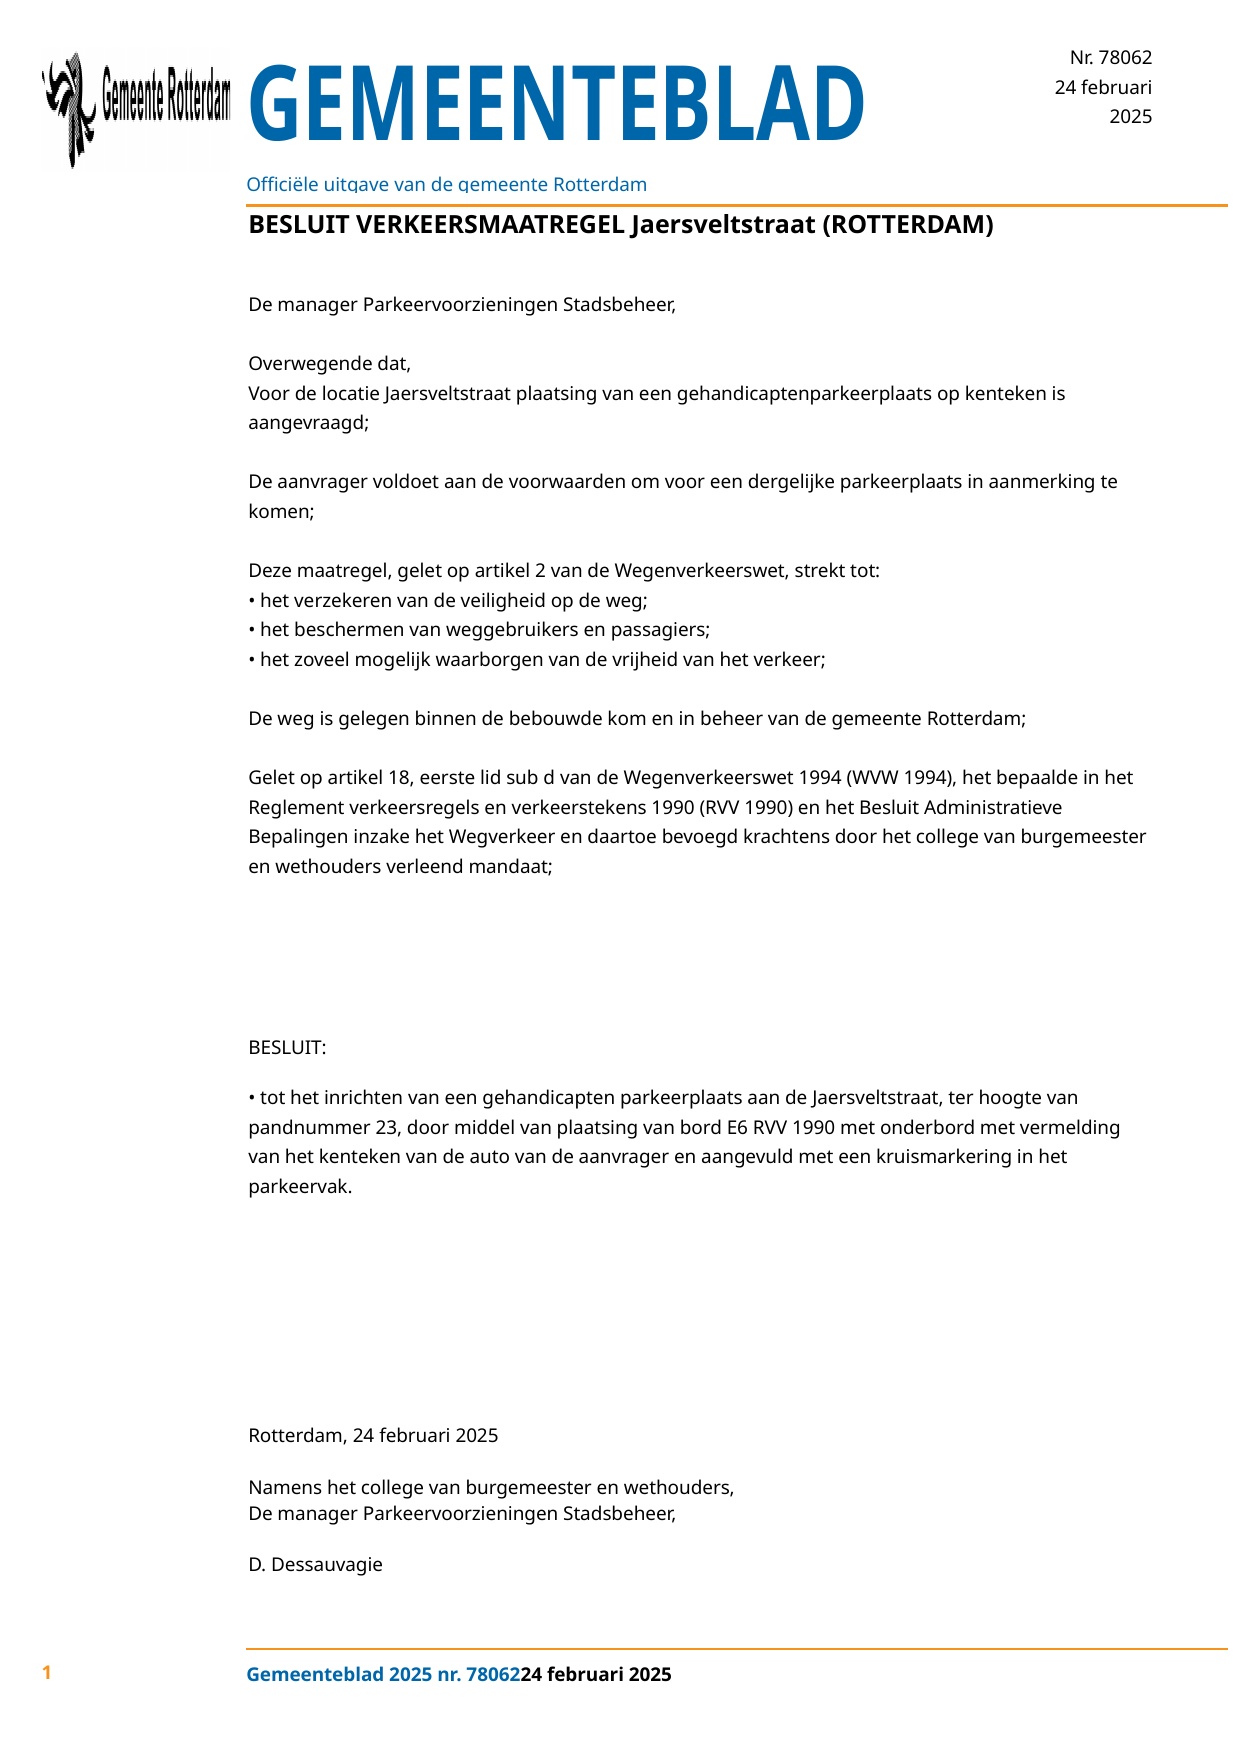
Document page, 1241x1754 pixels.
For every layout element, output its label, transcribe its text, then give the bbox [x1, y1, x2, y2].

text • het zoveel mogelijk waarborgen van de vrijheid van het verkeer; [248, 646, 1152, 672]
text BESLUIT VERKEERSMAATREGEL Jaersveltstraat (ROTTERDAM) [248, 207, 1152, 241]
text D. Dessauvagie [248, 1551, 1152, 1577]
text BESLUIT: [248, 1034, 1152, 1060]
text Namens het college van burgemeester en wethouders, [248, 1474, 1152, 1500]
text De aanvrager voldoet aan de voorwaarden om voor een dergelijke parkeerplaats in aanmerking te komen; [248, 468, 1152, 524]
text De weg is gelegen binnen de bebouwde kom en in beheer van de gemeente Rotterdam; [248, 705, 1152, 731]
text De manager Parkeervoorzieningen Stadsbeheer, [248, 291, 1152, 317]
text Voor de locatie Jaersveltstraat plaatsing van een gehandicaptenparkeerplaats op kenteken is aangevraagd; [248, 380, 1152, 435]
text • tot het inrichten van een gehandicapten parkeerplaats aan de Jaersveltstraat, ter hoogte van pandnummer 23, door middel van plaatsing van bord E6 RVV 1990 met onderbord met vermelding van het kenteken van de auto van de aanvrager en aangevuld met een kruismarkering in het parkeervak. [248, 1084, 1152, 1199]
text Overwegende dat, [248, 350, 1152, 376]
text • het beschermen van weggebruikers en passagiers; [248, 616, 1152, 642]
text • het verzekeren van de veiligheid op de weg; [248, 587, 1152, 613]
text De manager Parkeervoorzieningen Stadsbeheer, [248, 1500, 1152, 1526]
picture [41, 47, 231, 172]
text Gelet op artikel 18, eerste lid sub d van de Wegenverkeerswet 1994 (WVW 1994), het bepaalde in het Reglement verkeersregels en verkeerstekens 1990 (RVV 1990) en het Besluit Administratieve Bepalingen inzake het Wegverkeer en daartoe bevoegd krachtens door het college van burgemeester en wethouders verleend mandaat; [248, 764, 1152, 879]
text Rotterdam, 24 februari 2025 [248, 1423, 1152, 1448]
text Deze maatregel, gelet op artikel 2 van de Wegenverkeerswet, strekt tot: [248, 557, 1152, 583]
